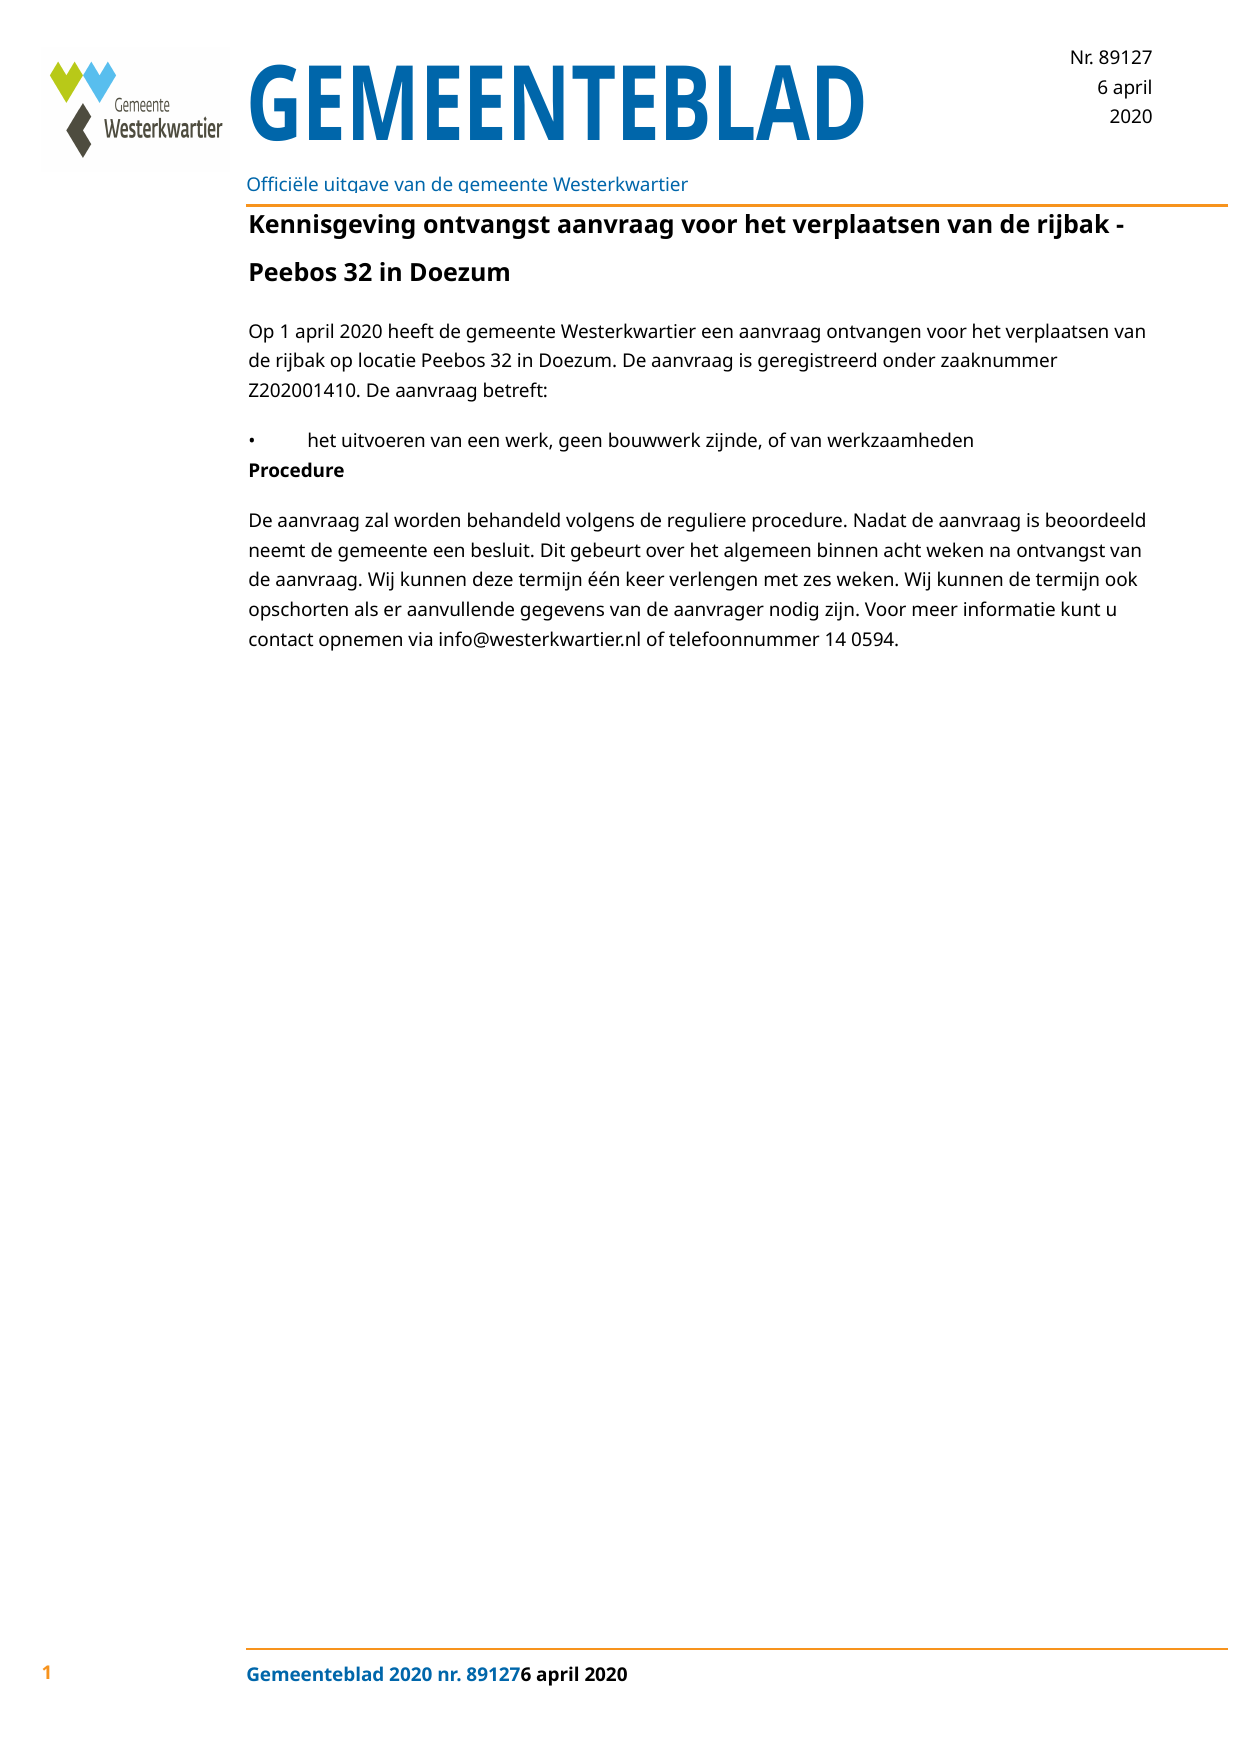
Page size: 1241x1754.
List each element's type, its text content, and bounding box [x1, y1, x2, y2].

text De aanvraag zal worden behandeld volgens de reguliere procedure. Nadat de aanvraag is beoordeeld neemt de gemeente een besluit. Dit gebeurt over het algemeen binnen acht weken na ontvangst van de aanvraag. Wij kunnen deze termijn één keer verlengen met zes weken. Wij kunnen de termijn ook opschorten als er aanvullende gegevens van de aanvrager nodig zijn. Voor meer informatie kunt u contact opnemen via info@westerkwartier.nl of telefoonnummer 14 0594. [248, 507, 1152, 652]
list het uitvoeren van een werk, geen bouwwerk zijnde, of van werkzaamheden [248, 427, 1152, 453]
text Kennisgeving ontvangst aanvraag voor het verplaatsen van de rijbak - Peebos 32 in Doezum [248, 207, 1152, 288]
text Procedure [248, 457, 1152, 483]
text Op 1 april 2020 heeft de gemeente Westerkwartier een aanvraag ontvangen voor het verplaatsen van de rijbak op locatie Peebos 32 in Doezum. De aanvraag is geregistreerd onder zaaknummer Z202001410. De aanvraag betreft: [248, 318, 1152, 403]
picture [41, 47, 231, 172]
